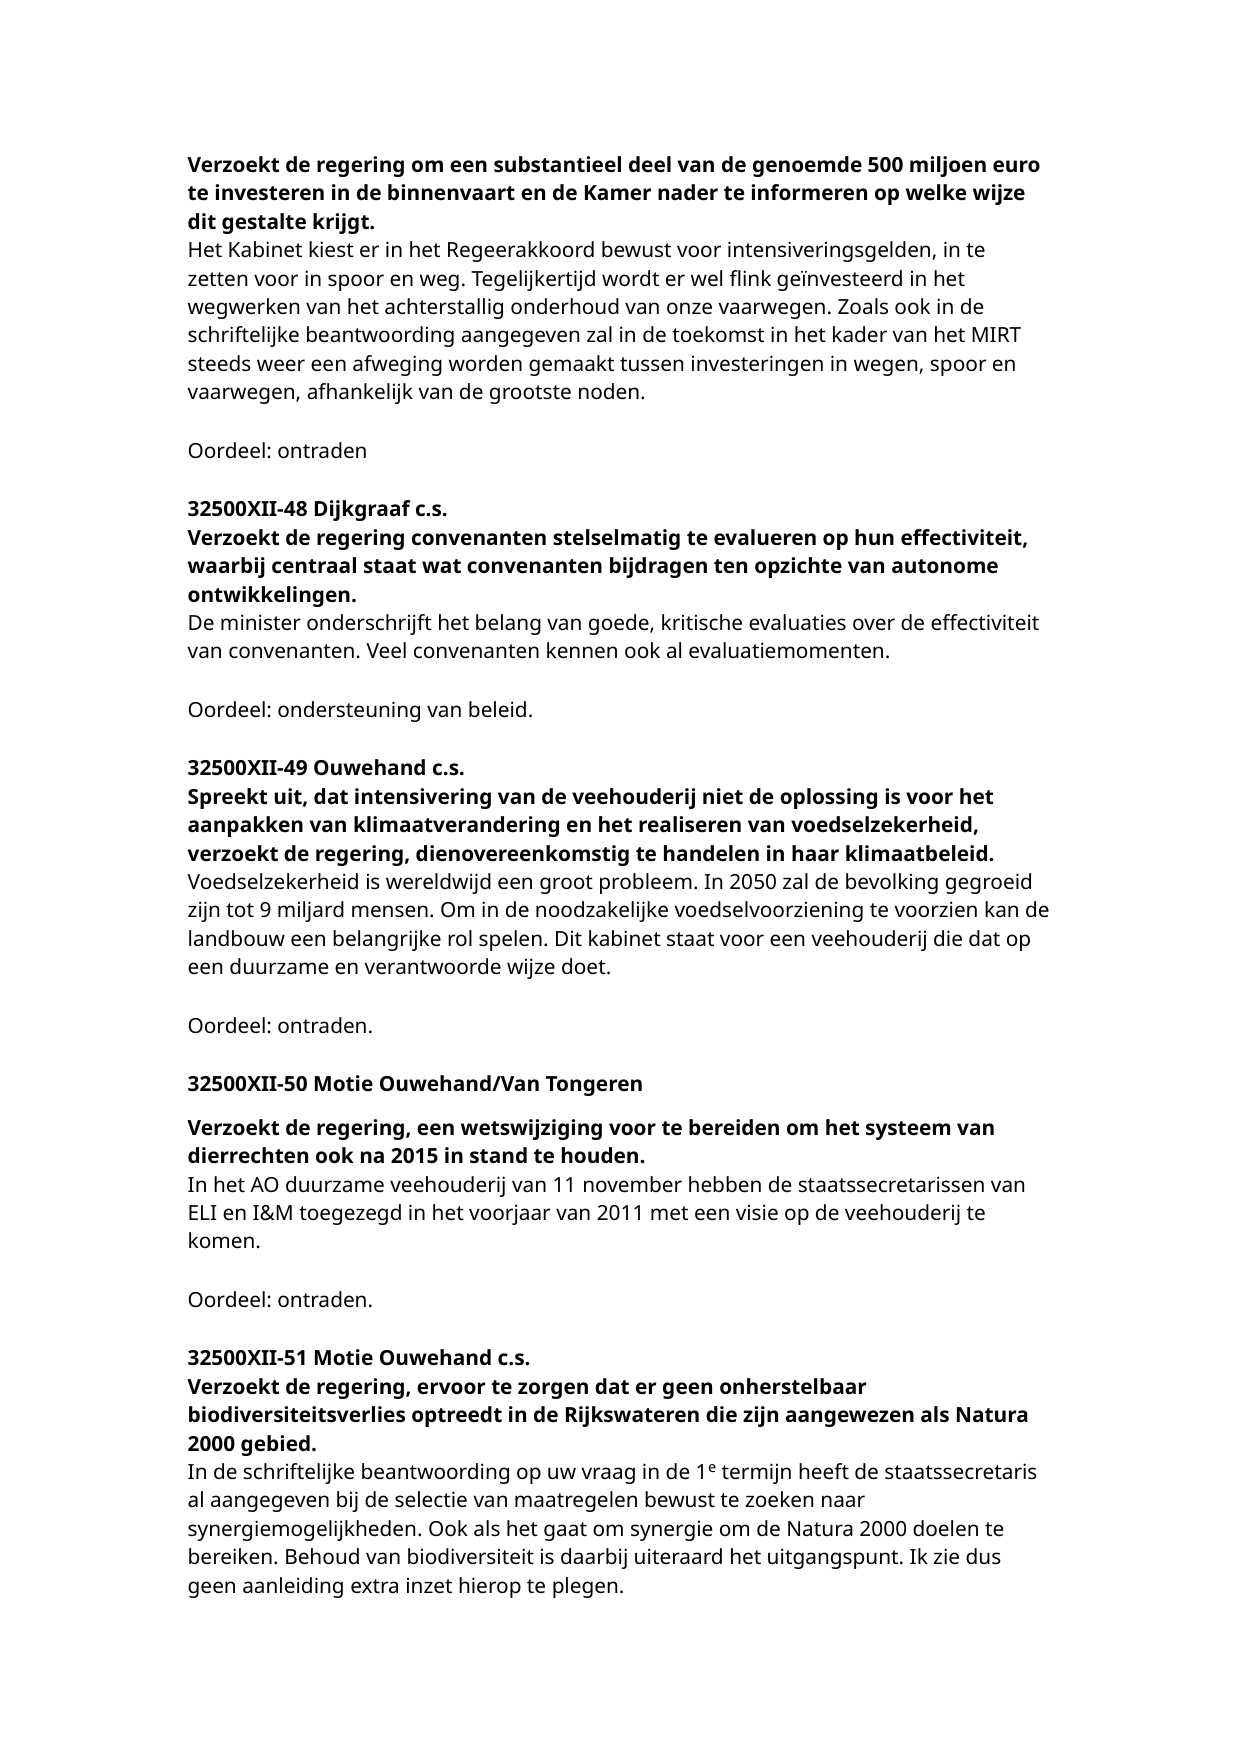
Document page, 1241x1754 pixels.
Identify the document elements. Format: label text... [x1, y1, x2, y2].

text 32500XII-51 Motie Ouwehand c.s. [187, 1343, 1053, 1372]
text Oordeel: ontraden [187, 436, 1053, 464]
text In het AO duurzame veehouderij van 11 november hebben de staatssecretarissen van ELI en I&M toegezegd in het voorjaar van 2011 met een visie op de veehouderij te komen. [187, 1170, 1053, 1255]
text De minister onderschrijft het belang van goede, kritische evaluaties over de effectiviteit van convenanten. Veel convenanten kennen ook al evaluatiemomenten. [187, 608, 1053, 665]
text In de schriftelijke beantwoording op uw vraag in de 1e termijn heeft de staatssecretaris al aangegeven bij de selectie van maatregelen bewust te zoeken naar synergiemogelijkheden. Ook als het gaat om synergie om de Natura 2000 doelen te bereiken. Behoud van biodiversiteit is daarbij uiteraard het uitgangspunt. Ik zie dus geen aanleiding extra inzet hierop te plegen. [187, 1457, 1053, 1599]
text 32500XII-50 Motie Ouwehand/Van Tongeren [187, 1069, 1053, 1098]
text Verzoekt de regering, een wetswijziging voor te bereiden om het systeem van dierrechten ook na 2015 in stand te houden. [187, 1113, 1053, 1170]
text Oordeel: ondersteuning van beleid. [187, 695, 1053, 723]
text 32500XII-49 Ouwehand c.s. [187, 753, 1053, 782]
text Voedselzekerheid is wereldwijd een groot probleem. In 2050 zal de bevolking gegroeid zijn tot 9 miljard mensen. Om in de noodzakelijke voedselvoorziening te voorzien kan de landbouw een belangrijke rol spelen. Dit kabinet staat voor een veehouderij die dat op een duurzame en verantwoorde wijze doet. [187, 867, 1053, 981]
text Oordeel: ontraden. [187, 1285, 1053, 1313]
text Spreekt uit, dat intensivering van de veehouderij niet de oplossing is voor het aanpakken van klimaatverandering en het realiseren van voedselzekerheid, verzoekt de regering, dienovereenkomstig te handelen in haar klimaatbeleid. [187, 782, 1053, 867]
text Verzoekt de regering convenanten stelselmatig te evalueren op hun effectiviteit, waarbij centraal staat wat convenanten bijdragen ten opzichte van autonome ontwikkelingen. [187, 523, 1053, 608]
text Oordeel: ontraden. [187, 1011, 1053, 1039]
text Verzoekt de regering om een substantieel deel van de genoemde 500 miljoen euro te investeren in de binnenvaart en de Kamer nader te informeren op welke wijze dit gestalte krijgt. [187, 150, 1053, 235]
text Het Kabinet kiest er in het Regeerakkoord bewust voor intensiveringsgelden, in te zetten voor in spoor en weg. Tegelijkertijd wordt er wel flink geïnvesteerd in het wegwerken van het achterstallig onderhoud van onze vaarwegen. Zoals ook in de schriftelijke beantwoording aangegeven zal in de toekomst in het kader van het MIRT steeds weer een afweging worden gemaakt tussen investeringen in wegen, spoor en vaarwegen, afhankelijk van de grootste noden. [187, 235, 1053, 406]
text 32500XII-48 Dijkgraaf c.s. [187, 494, 1053, 523]
text Verzoekt de regering, ervoor te zorgen dat er geen onherstelbaar biodiversiteitsverlies optreedt in de Rijkswateren die zijn aangewezen als Natura 2000 gebied. [187, 1372, 1053, 1457]
